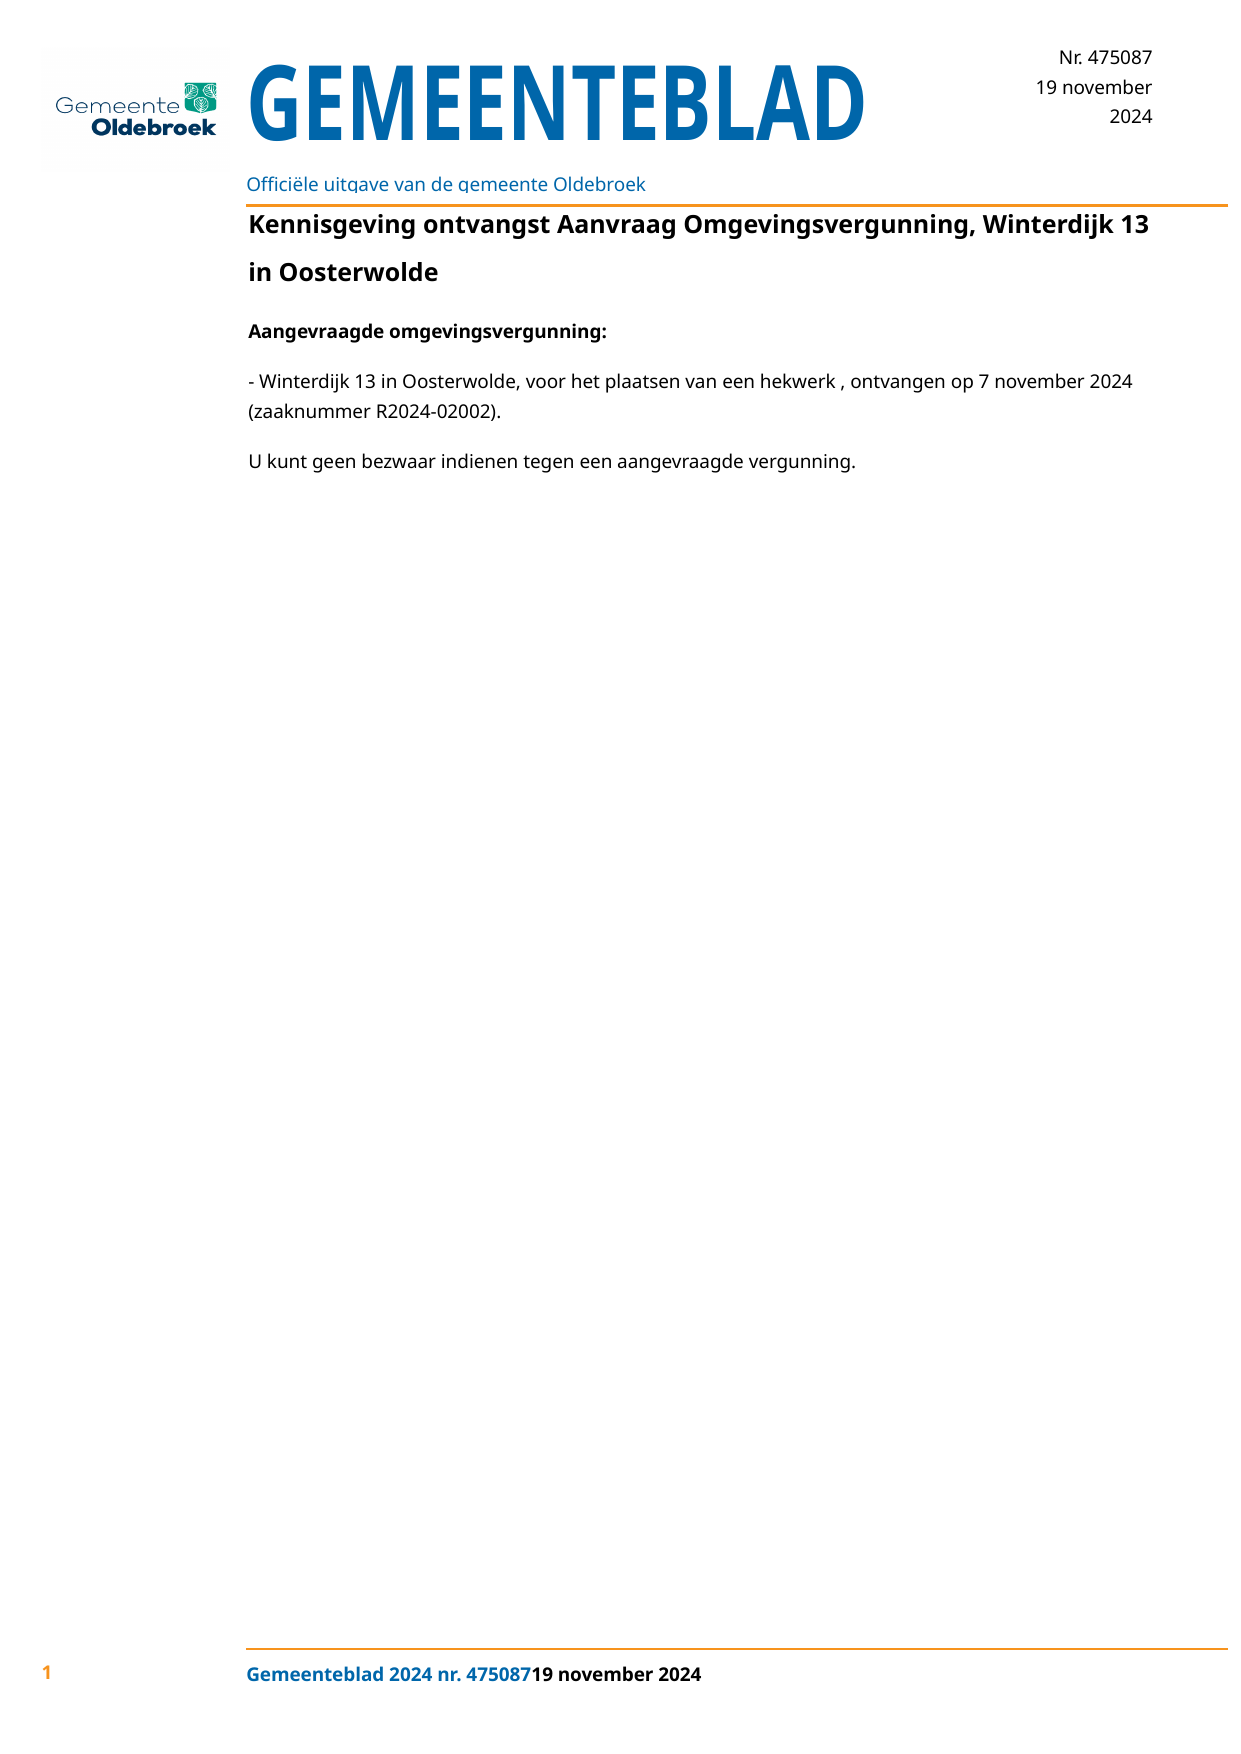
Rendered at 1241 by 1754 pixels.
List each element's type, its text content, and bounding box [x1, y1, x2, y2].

text - Winterdijk 13 in Oosterwolde, voor het plaatsen van een hekwerk , ontvangen op 7 november 2024 (zaaknummer R2024-02002). [248, 368, 1152, 424]
text Kennisgeving ontvangst Aanvraag Omgevingsvergunning, Winterdijk 13 in Oosterwolde [248, 207, 1152, 288]
text Aangevraagde omgevingsvergunning: [248, 318, 1152, 344]
picture [41, 47, 231, 172]
text U kunt geen bezwaar indienen tegen een aangevraagde vergunning. [248, 448, 1152, 474]
